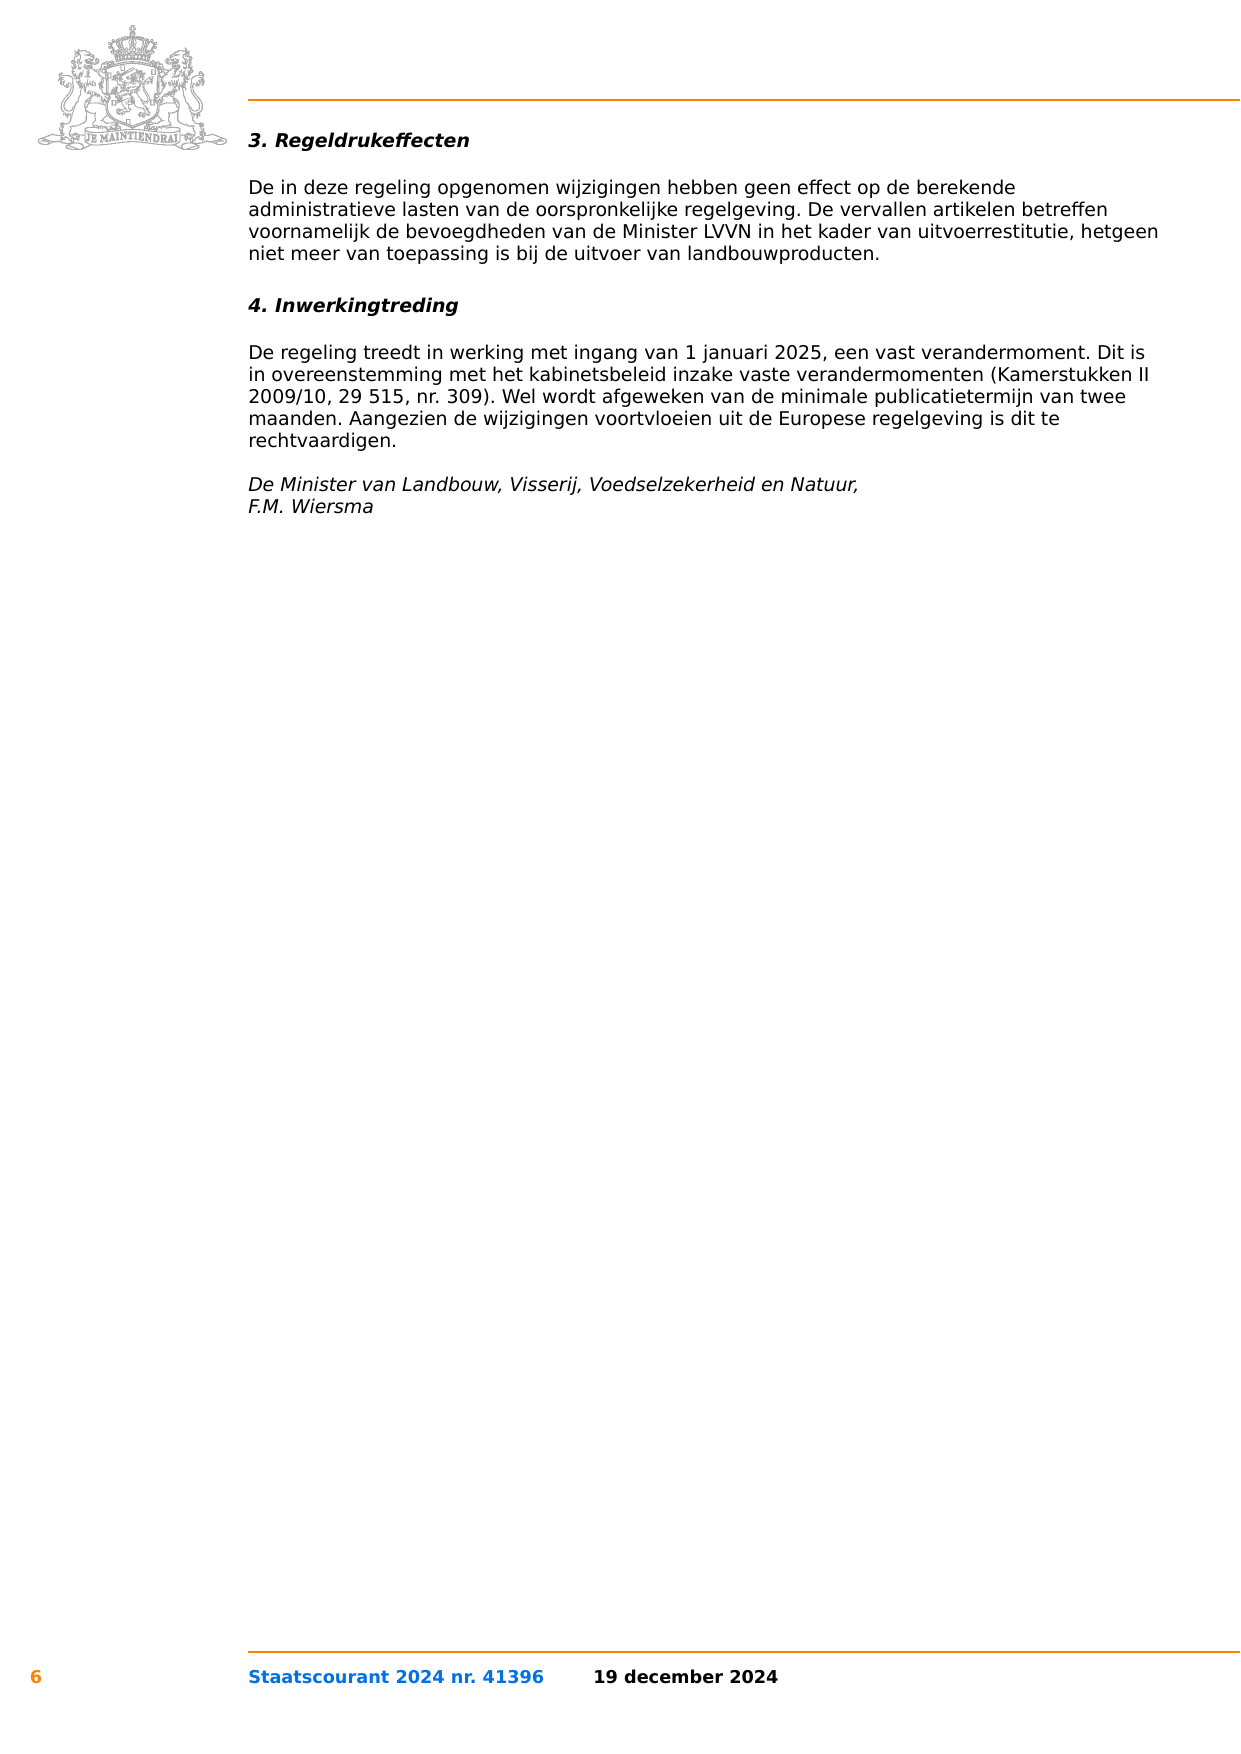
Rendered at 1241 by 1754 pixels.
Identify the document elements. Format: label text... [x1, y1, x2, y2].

text De Minister van Landbouw, Visserij, Voedselzekerheid en Natuur, F.M. Wiersma [248, 473, 1163, 517]
subtitle 4. Inwerkingtreding [248, 295, 1163, 317]
subtitle 3. Regeldrukeffecten [248, 130, 1163, 152]
text De regeling treedt in werking met ingang van 1 januari 2025, een vast verandermoment. Dit is in overeenstemming met het kabinetsbeleid inzake vaste verandermomenten (Kamerstukken II 2009/10, 29 515, nr. 309). Wel wordt afgeweken van de minimale publicatietermijn van twee maanden. Aangezien de wijzigingen voortvloeien uit de Europese regelgeving is dit te rechtvaardigen. [248, 342, 1163, 452]
text De in deze regeling opgenomen wijzigingen hebben geen effect op de berekende administratieve lasten van de oorspronkelijke regelgeving. De vervallen artikelen betreffen voornamelijk de bevoegdheden van de Minister LVVN in het kader van uitvoerrestitutie, hetgeen niet meer van toepassing is bij de uitvoer van landbouwproducten. [248, 177, 1163, 265]
picture [38, 25, 227, 150]
